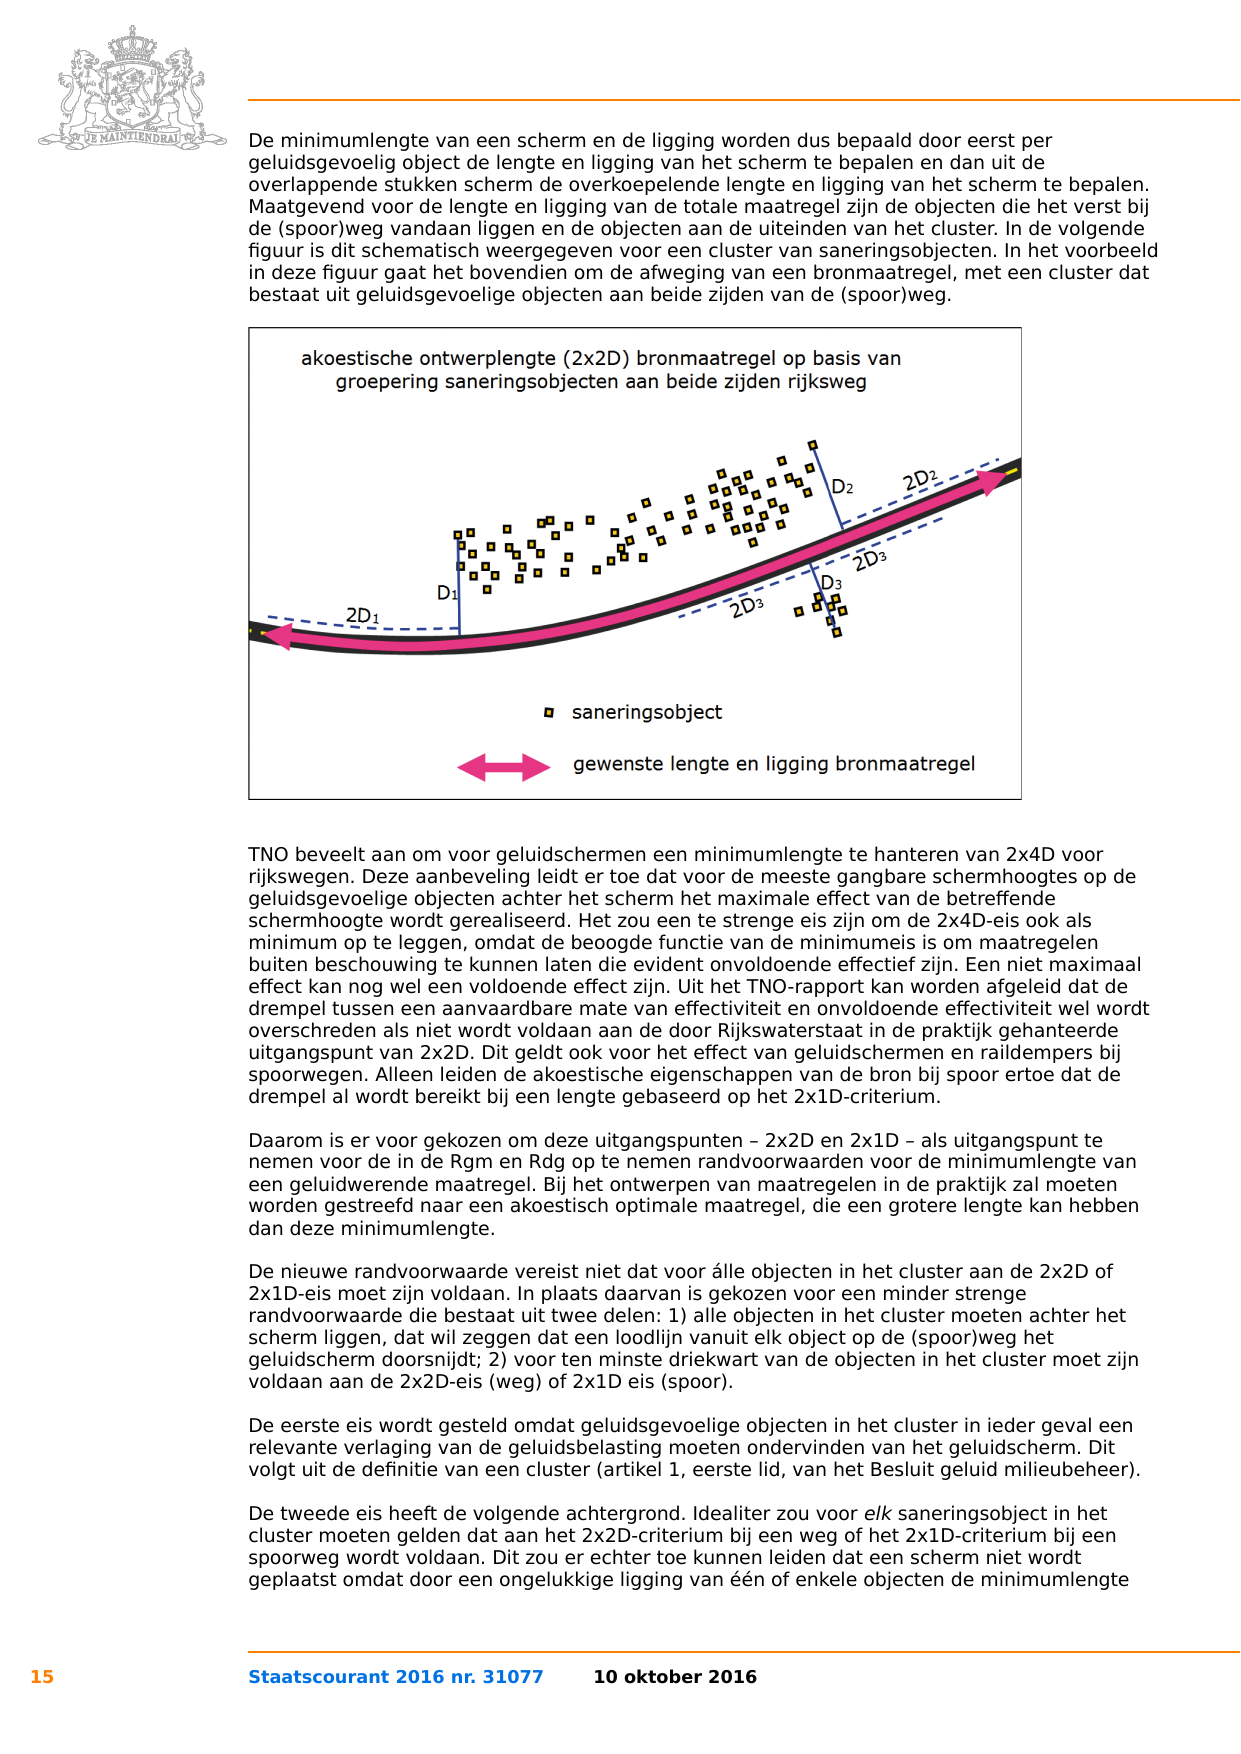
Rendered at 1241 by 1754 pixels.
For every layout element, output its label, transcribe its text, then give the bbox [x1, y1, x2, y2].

text De eerste eis wordt gesteld omdat geluidsgevoelige objecten in het cluster in ieder geval een relevante verlaging van de geluidsbelasting moeten ondervinden van het geluidscherm. Dit volgt uit de definitie van een cluster (artikel 1, eerste lid, van het Besluit geluid milieubeheer). [248, 1415, 1163, 1481]
picture [248, 327, 1022, 800]
text De tweede eis heeft de volgende achtergrond. Idealiter zou voor elk saneringsobject in het cluster moeten gelden dat aan het 2x2D-criterium bij een weg of het 2x1D-criterium bij een spoorweg wordt voldaan. Dit zou er echter toe kunnen leiden dat een scherm niet wordt geplaatst omdat door een ongelukkige ligging van één of enkele objecten de minimumlengte [248, 1503, 1163, 1591]
picture [38, 25, 227, 150]
text TNO beveelt aan om voor geluidschermen een minimumlengte te hanteren van 2x4D voor rijkswegen. Deze aanbeveling leidt er toe dat voor de meeste gangbare schermhoogtes op de geluidsgevoelige objecten achter het scherm het maximale effect van de betreffende schermhoogte wordt gerealiseerd. Het zou een te strenge eis zijn om de 2x4D-eis ook als minimum op te leggen, omdat de beoogde functie van de minimumeis is om maatregelen buiten beschouwing te kunnen laten die evident onvoldoende effectief zijn. Een niet maximaal effect kan nog wel een voldoende effect zijn. Uit het TNO-rapport kan worden afgeleid dat de drempel tussen een aanvaardbare mate van effectiviteit en onvoldoende effectiviteit wel wordt overschreden als niet wordt voldaan aan de door Rijkswaterstaat in de praktijk gehanteerde uitgangspunt van 2x2D. Dit geldt ook voor het effect van geluidschermen en raildempers bij spoorwegen. Alleen leiden de akoestische eigenschappen van de bron bij spoor ertoe dat de drempel al wordt bereikt bij een lengte gebaseerd op het 2x1D-criterium. [248, 844, 1163, 1108]
text De minimumlengte van een scherm en de ligging worden dus bepaald door eerst per geluidsgevoelig object de lengte en ligging van het scherm te bepalen en dan uit de overlappende stukken scherm de overkoepelende lengte en ligging van het scherm te bepalen. Maatgevend voor de lengte en ligging van de totale maatregel zijn de objecten die het verst bij de (spoor)weg vandaan liggen en de objecten aan de uiteinden van het cluster. In de volgende figuur is dit schematisch weergegeven voor een cluster van saneringsobjecten. In het voorbeeld in deze figuur gaat het bovendien om de afweging van een bronmaatregel, met een cluster dat bestaat uit geluidsgevoelige objecten aan beide zijden van de (spoor)weg. [248, 130, 1163, 306]
text Daarom is er voor gekozen om deze uitgangspunten – 2x2D en 2x1D – als uitgangspunt te nemen voor de in de Rgm en Rdg op te nemen randvoorwaarden voor de minimumlengte van een geluidwerende maatregel. Bij het ontwerpen van maatregelen in de praktijk zal moeten worden gestreefd naar een akoestisch optimale maatregel, die een grotere lengte kan hebben dan deze minimumlengte. [248, 1129, 1163, 1239]
text De nieuwe randvoorwaarde vereist niet dat voor álle objecten in het cluster aan de 2x2D of 2x1D-eis moet zijn voldaan. In plaats daarvan is gekozen voor een minder strenge randvoorwaarde die bestaat uit twee delen: 1) alle objecten in het cluster moeten achter het scherm liggen, dat wil zeggen dat een loodlijn vanuit elk object op de (spoor)weg het geluidscherm doorsnijdt; 2) voor ten minste driekwart van de objecten in het cluster moet zijn voldaan aan de 2x2D-eis (weg) of 2x1D eis (spoor). [248, 1261, 1163, 1393]
